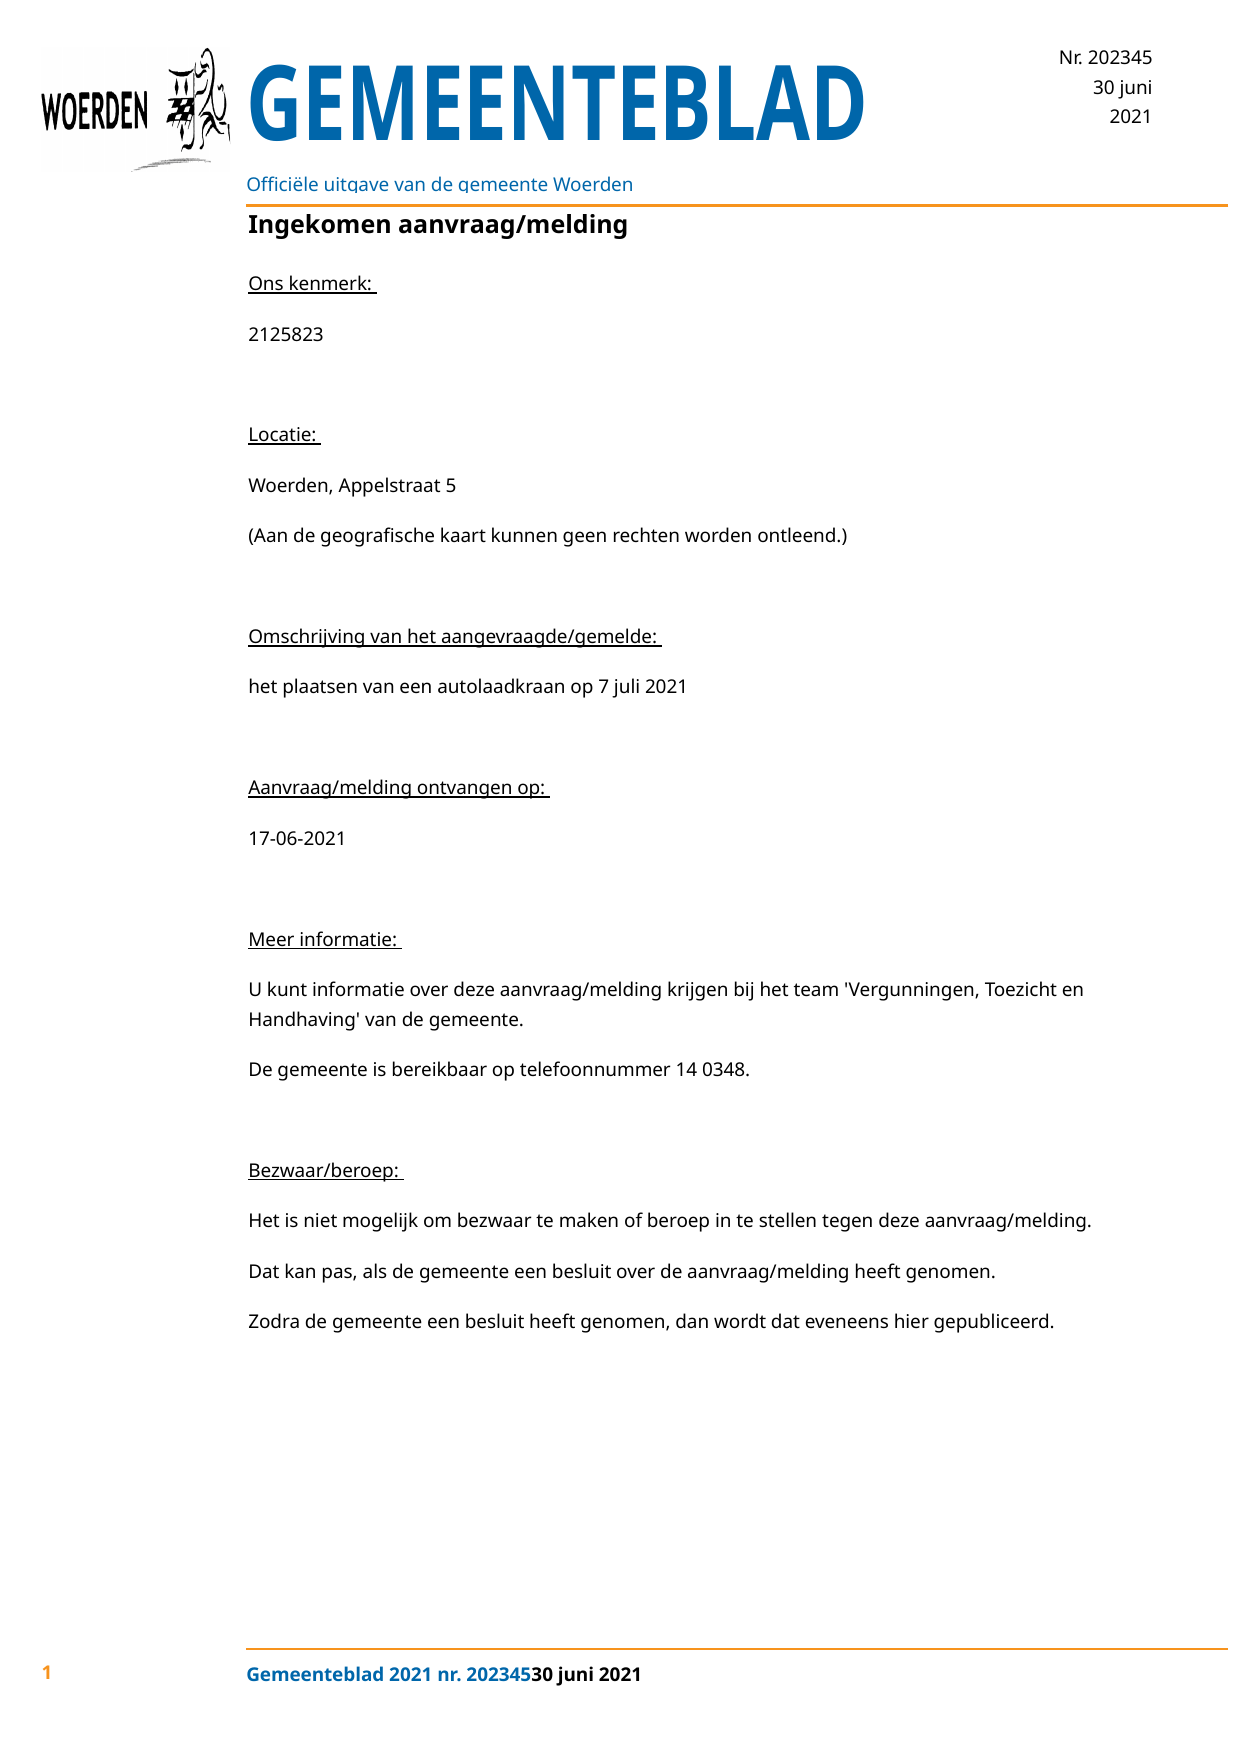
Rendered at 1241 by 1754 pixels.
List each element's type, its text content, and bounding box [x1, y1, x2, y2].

text (Aan de geografische kaart kunnen geen rechten worden ontleend.) [248, 522, 1152, 548]
text Woerden, Appelstraat 5 [248, 472, 1152, 498]
text Aanvraag/melding ontvangen op: [248, 774, 1152, 800]
text 17-06-2021 [248, 825, 1152, 851]
text Meer informatie: [248, 926, 1152, 951]
picture [41, 47, 231, 172]
text Locatie: [248, 422, 1152, 447]
text Ons kenmerk: [248, 270, 1152, 296]
text Dat kan pas, als de gemeente een besluit over de aanvraag/melding heeft genomen. [248, 1258, 1152, 1283]
text 2125823 [248, 321, 1152, 346]
text Ingekomen aanvraag/melding [248, 207, 1152, 241]
text Zodra de gemeente een besluit heeft genomen, dan wordt dat eveneens hier gepubliceerd. [248, 1308, 1152, 1334]
text U kunt informatie over deze aanvraag/melding krijgen bij het team 'Vergunningen, Toezicht en Handhaving' van de gemeente. [248, 976, 1152, 1031]
text Omschrijving van het aangevraagde/gemelde: [248, 623, 1152, 649]
text Bezwaar/beroep: [248, 1157, 1152, 1183]
text De gemeente is bereikbaar op telefoonnummer 14 0348. [248, 1056, 1152, 1082]
text Het is niet mogelijk om bezwaar te maken of beroep in te stellen tegen deze aanvraag/melding. [248, 1207, 1152, 1233]
text het plaatsen van een autolaadkraan op 7 juli 2021 [248, 674, 1152, 699]
